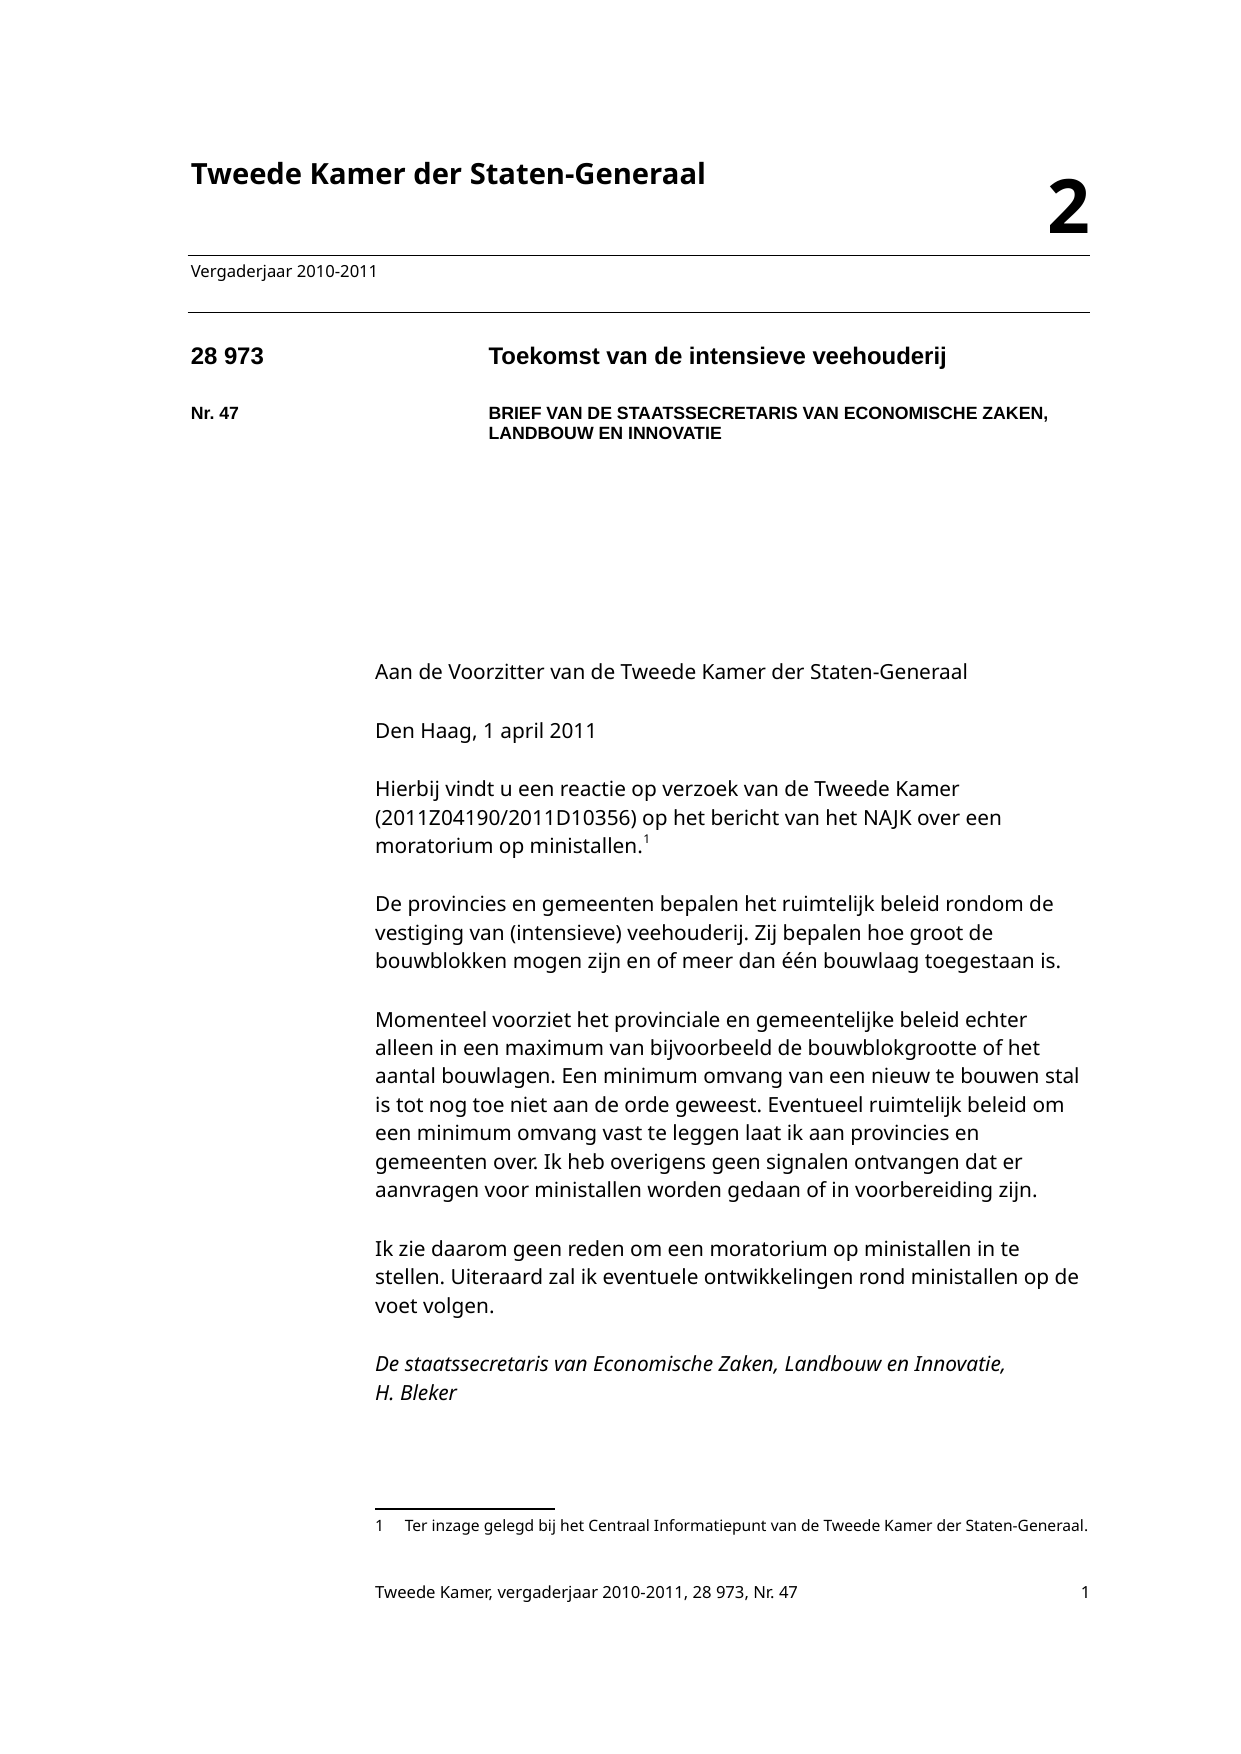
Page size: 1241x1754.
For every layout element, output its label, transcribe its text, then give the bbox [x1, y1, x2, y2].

table_header 2 [910, 150, 1090, 255]
text De provincies en gemeenten bepalen het ruimtelijk beleid rondom de vestiging van (intensieve) veehouderij. Zij bepalen hoe groot de bouwblokken mogen zijn en of meer dan één bouwlaag toegestaan is. [375, 889, 1090, 975]
text De staatssecretaris van Economische Zaken, Landbouw en Innovatie, [375, 1349, 1090, 1378]
text Aan de Voorzitter van de Tweede Kamer der Staten-Generaal [375, 657, 1090, 686]
text Hierbij vindt u een reactie op verzoek van de Tweede Kamer (2011Z04190/2011D10356) op het bericht van het NAJK over een moratorium op ministallen. [375, 774, 1090, 859]
table_cell [188, 313, 485, 339]
table_cell [485, 313, 1090, 339]
table_cell Vergaderjaar 2010-2011 [188, 256, 485, 312]
text Momenteel voorziet het provinciale en gemeentelijke beleid echter alleen in een maximum van bijvoorbeeld de bouwblokgrootte of het aantal bouwlagen. Een minimum omvang van een nieuw te bouwen stal is tot nog toe niet aan de orde geweest. Eventueel ruimtelijk beleid om een minimum omvang vast te leggen laat ik aan provincies en gemeenten over. Ik heb overigens geen signalen ontvangen dat er aanvragen voor ministallen worden gedaan of in voorbereiding zijn. [375, 1005, 1090, 1204]
table_cell Toekomst van de intensieve veehouderij [485, 339, 1090, 399]
table_cell [485, 256, 1090, 312]
table_cell Nr. 47 [188, 399, 485, 539]
table_cell 28 973 [188, 339, 485, 399]
table_cell BRIEF VAN DE STAATSSECRETARIS VAN ECONOMISCHE ZAKEN, LANDBOUW EN INNOVATIE [485, 399, 1090, 539]
text H. Bleker [375, 1378, 1090, 1406]
text Den Haag, 1 april 2011 [375, 716, 1090, 744]
text Ter inzage gelegd bij het Centraal Informatiepunt van de Tweede Kamer der Staten-Generaal. [375, 1479, 1090, 1536]
table_header Tweede Kamer der Staten-Generaal [188, 150, 909, 255]
text Ik zie daarom geen reden om een moratorium op ministallen in te stellen. Uiteraard zal ik eventuele ontwikkelingen rond ministallen op de voet volgen. [375, 1234, 1090, 1319]
